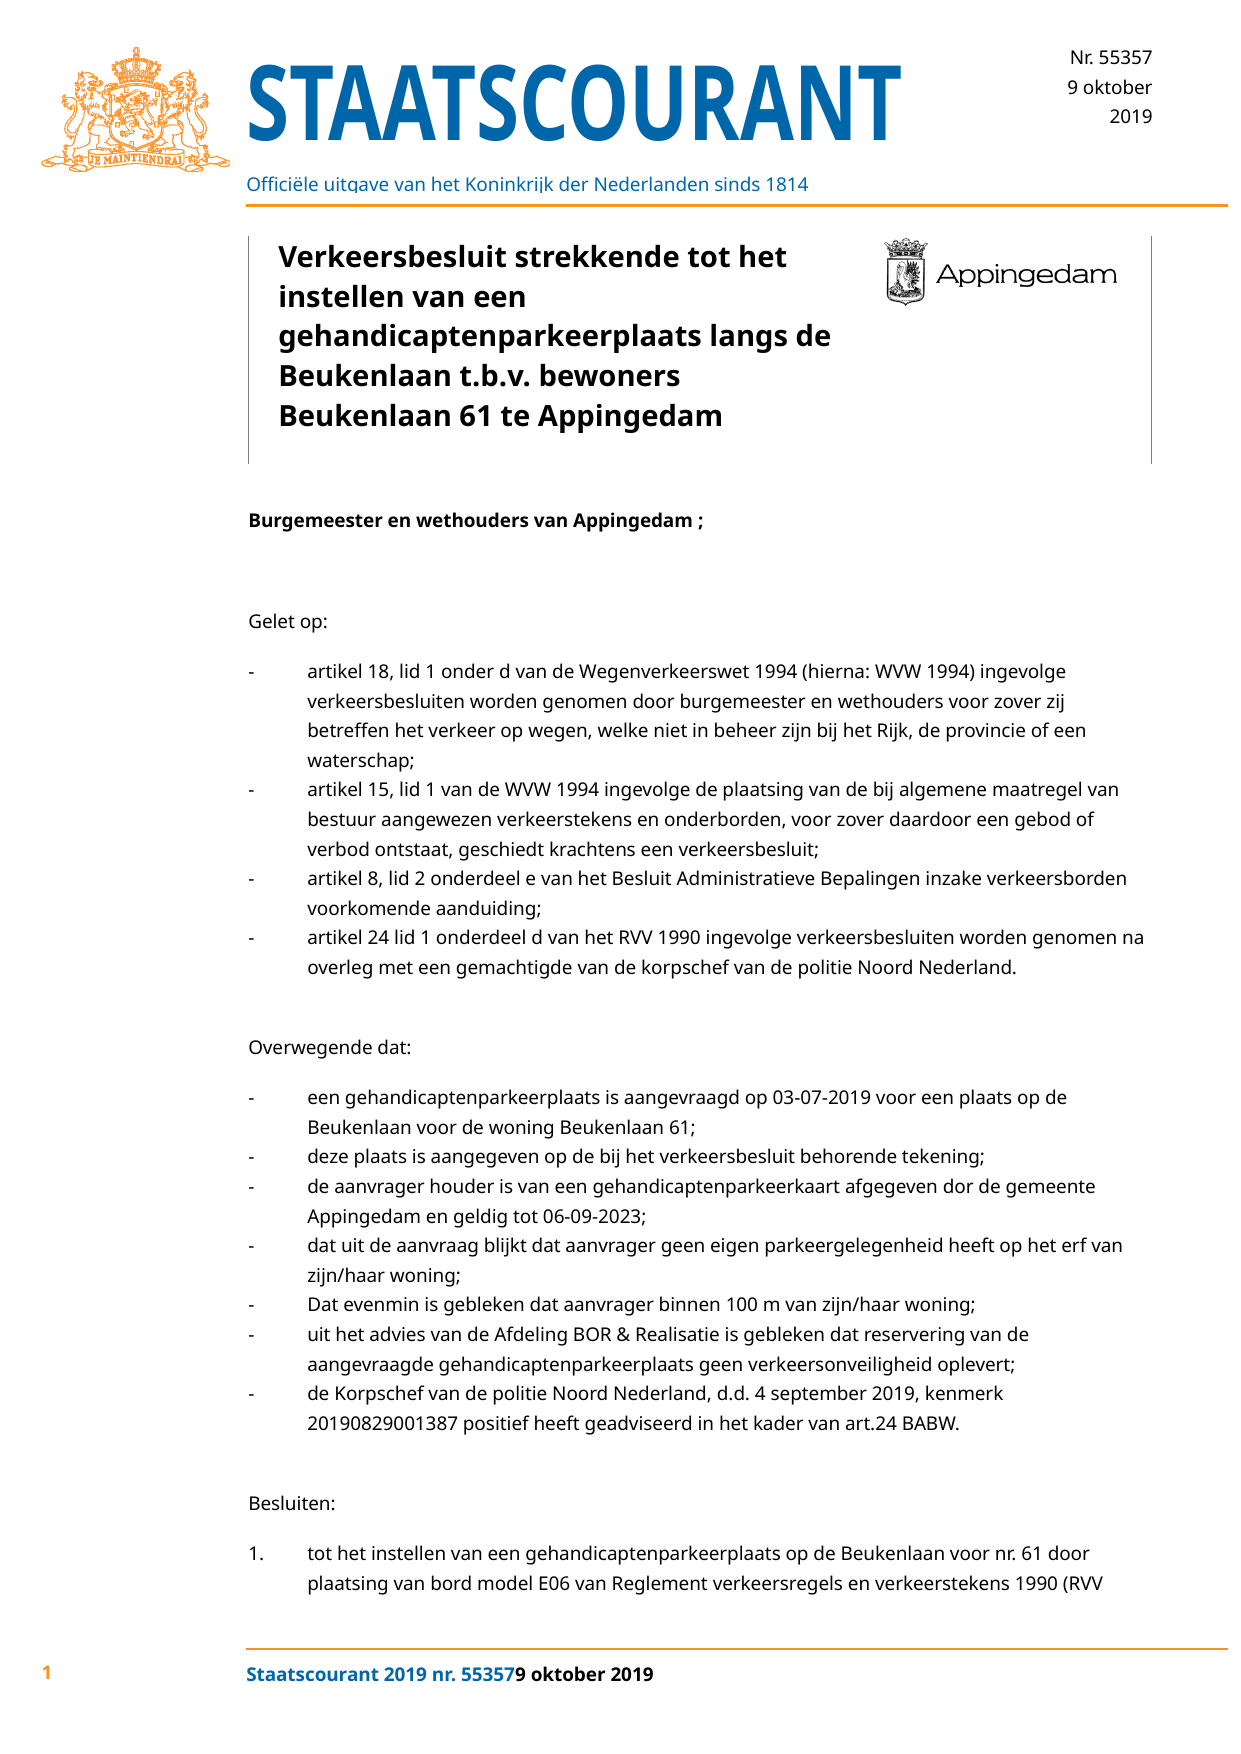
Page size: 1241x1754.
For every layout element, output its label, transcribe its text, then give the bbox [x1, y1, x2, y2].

table_header Verkeersbesluit strekkende tot het instellen van een gehandicaptenparkeerplaats langs de Beukenlaan t.b.v. bewoners Beukenlaan 61 te Appingedam [249, 236, 850, 464]
list de aanvrager houder is van een gehandicaptenparkeerkaart afgegeven dor de gemeente Appingedam en geldig tot 06-09-2023; [248, 1173, 1152, 1228]
list uit het advies van de Afdeling BOR & Realisatie is gebleken dat reservering van de aangevraagde gehandicaptenparkeerplaats geen verkeersonveiligheid oplevert; [248, 1321, 1152, 1376]
text Burgemeester en wethouders van Appingedam ; [248, 507, 1152, 533]
list artikel 8, lid 2 onderdeel e van het Besluit Administratieve Bepalingen inzake verkeersborden voorkomende aanduiding; [248, 865, 1152, 921]
text Besluiten: [248, 1490, 1152, 1516]
list Dat evenmin is gebleken dat aanvrager binnen 100 m van zijn/haar woning; [248, 1292, 1152, 1317]
list artikel 15, lid 1 van de WVW 1994 ingevolge de plaatsing van de bij algemene maatregel van bestuur aangewezen verkeerstekens en onderborden, voor zover daardoor een gebod of verbod ontstaat, geschiedt krachtens een verkeersbesluit; [248, 777, 1152, 861]
text Overwegende dat: [248, 1034, 1152, 1060]
list artikel 18, lid 1 onder d van de Wegenverkeerswet 1994 (hierna: WVW 1994) ingevolge verkeersbesluiten worden genomen door burgemeester en wethouders voor zover zij betreffen het verkeer op wegen, welke niet in beheer zijn bij het Rijk, de provincie of een waterschap; [248, 658, 1152, 773]
table_header [850, 236, 1151, 464]
text Gelet op: [248, 608, 1152, 633]
list dat uit de aanvraag blijkt dat aanvrager geen eigen parkeergelegenheid heeft op het erf van zijn/haar woning; [248, 1232, 1152, 1288]
list een gehandicaptenparkeerplaats is aangevraagd op 03-07-2019 voor een plaats op de Beukenlaan voor de woning Beukenlaan 61; [248, 1084, 1152, 1140]
list tot het instellen van een gehandicaptenparkeerplaats op de Beukenlaan voor nr. 61 door plaatsing van bord model E06 van Reglement verkeersregels en verkeerstekens 1990 (RVV [248, 1540, 1152, 1596]
list deze plaats is aangegeven op de bij het verkeersbesluit behorende tekening; [248, 1144, 1152, 1169]
picture [41, 47, 231, 172]
list de Korpschef van de politie Noord Nederland, d.d. 4 september 2019, kenmerk 20190829001387 positief heeft geadviseerd in het kader van art.24 BABW. [248, 1380, 1152, 1436]
picture [882, 236, 1119, 308]
list artikel 24 lid 1 onderdeel d van het RVV 1990 ingevolge verkeersbesluiten worden genomen na overleg met een gemachtigde van de korpschef van de politie Noord Nederland. [248, 924, 1152, 980]
